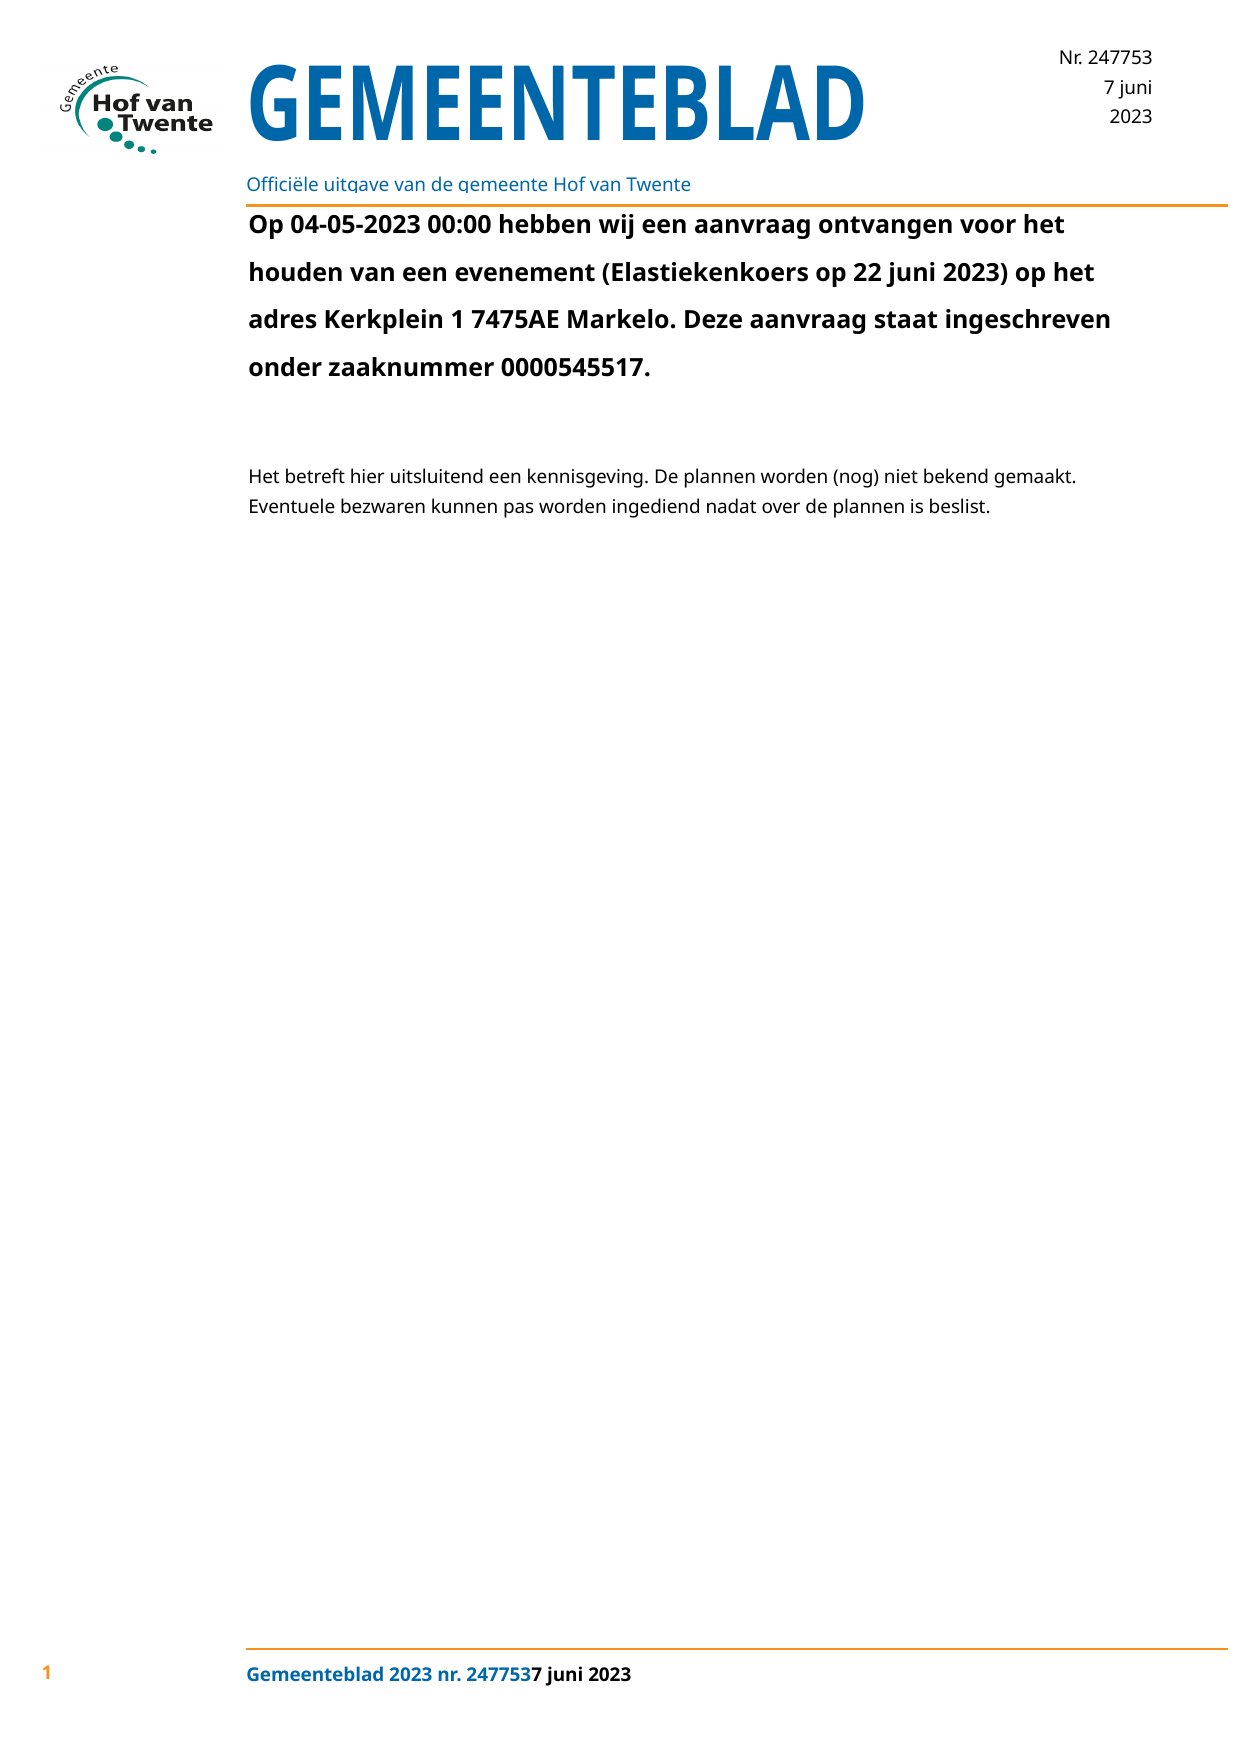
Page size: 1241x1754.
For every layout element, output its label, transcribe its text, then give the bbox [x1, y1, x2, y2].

text Op 04-05-2023 00:00 hebben wij een aanvraag ontvangen voor het houden van een evenement (Elastiekenkoers op 22 juni 2023) op het adres Kerkplein 1 7475AE Markelo. Deze aanvraag staat ingeschreven onder zaaknummer 0000545517. [248, 207, 1152, 384]
text Het betreft hier uitsluitend een kennisgeving. De plannen worden (nog) niet bekend gemaakt. Eventuele bezwaren kunnen pas worden ingediend nadat over de plannen is beslist. [248, 463, 1152, 519]
picture [41, 47, 231, 172]
